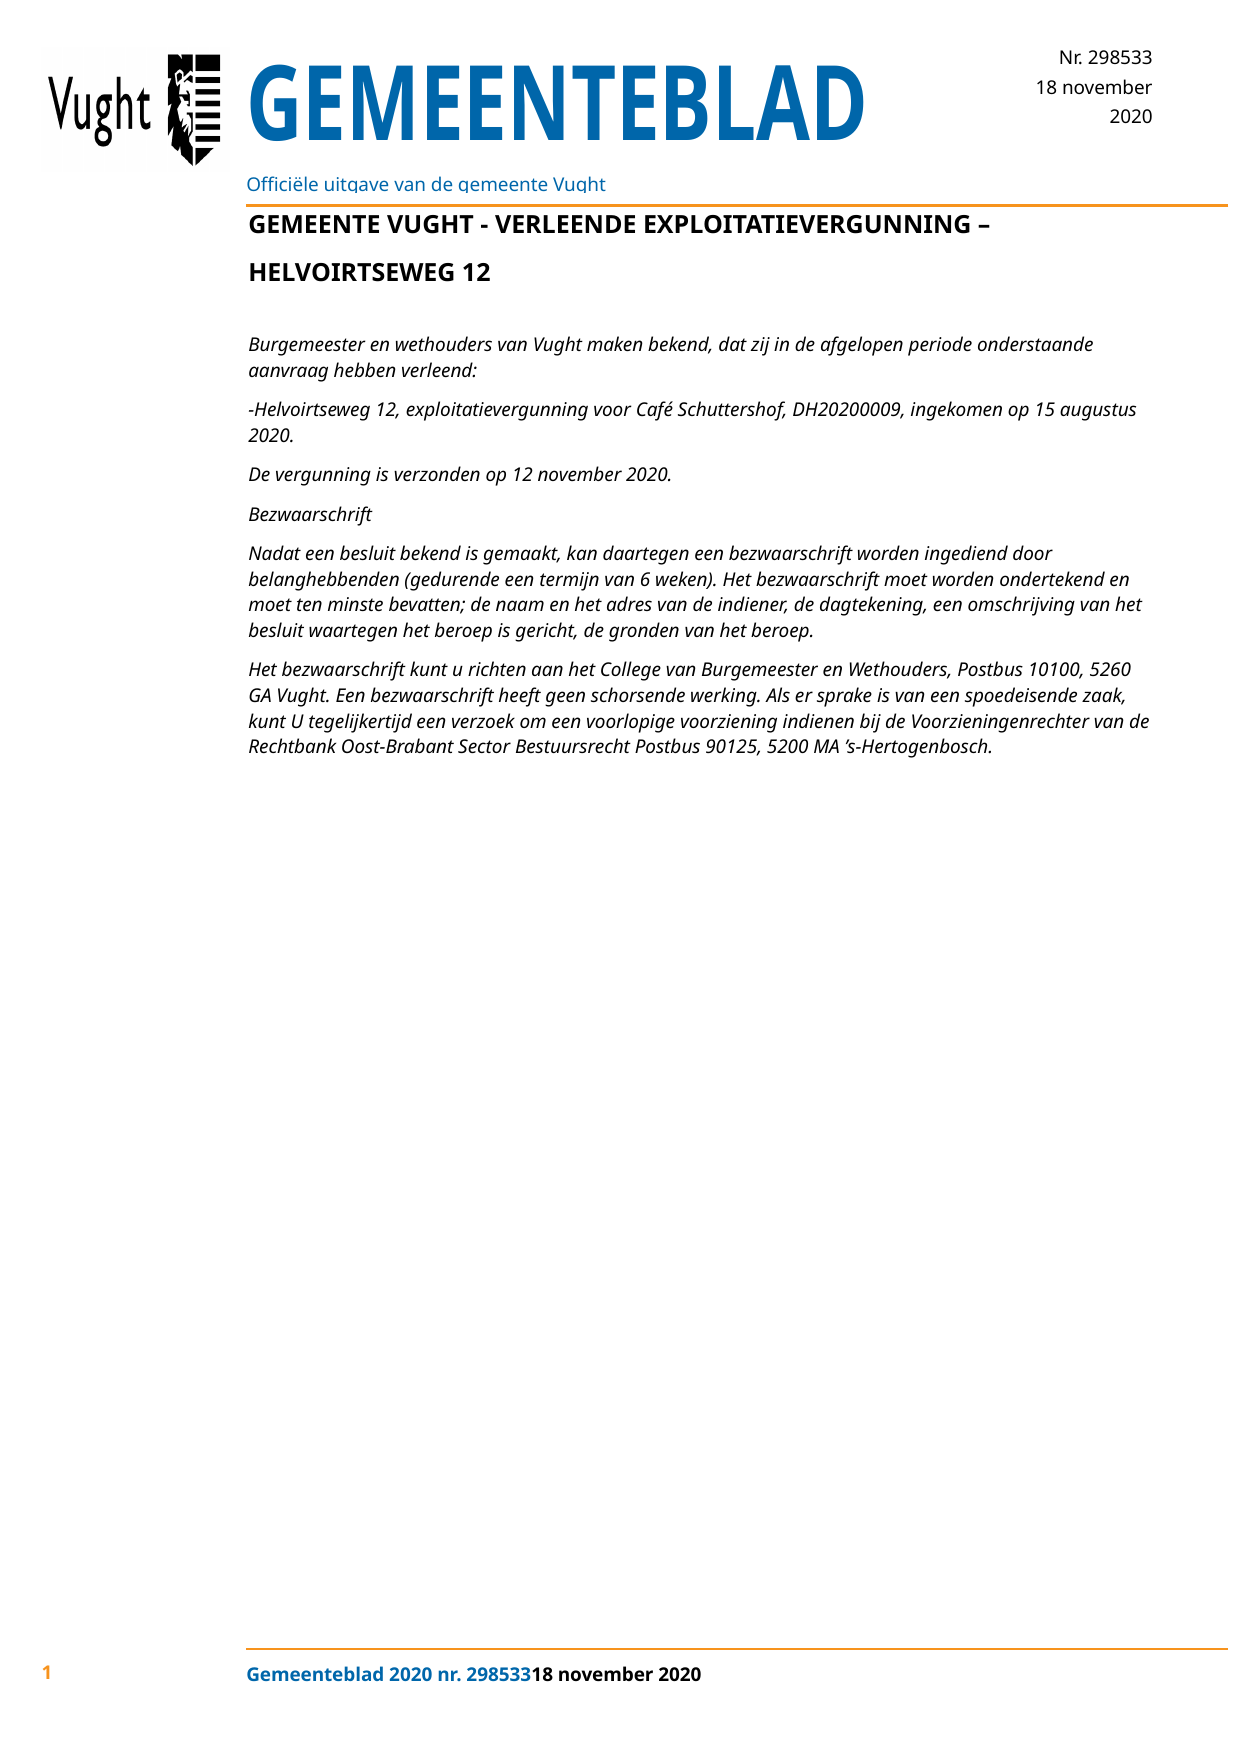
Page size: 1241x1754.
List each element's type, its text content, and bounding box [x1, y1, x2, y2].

text Bezwaarschrift [248, 501, 1152, 526]
text -Helvoirtseweg 12, exploitatievergunning voor Café Schuttershof, DH20200009, ingekomen op 15 augustus 2020. [248, 396, 1152, 448]
text De vergunning is verzonden op 12 november 2020. [248, 461, 1152, 487]
text GEMEENTE VUGHT - VERLEENDE EXPLOITATIEVERGUNNING – HELVOIRTSEWEG 12 [248, 207, 1152, 288]
picture [41, 47, 231, 172]
text Het bezwaarschrift kunt u richten aan het College van Burgemeester en Wethouders, Postbus 10100, 5260 GA Vught. Een bezwaarschrift heeft geen schorsende werking. Als er sprake is van een spoedeisende zaak, kunt U tegelijkertijd een verzoek om een voorlopige voorziening indienen bij de Voorzieningenrechter van de Rechtbank Oost-Brabant Sector Bestuursrecht Postbus 90125, 5200 MA ’s-Hertogenbosch. [248, 656, 1152, 759]
text Nadat een besluit bekend is gemaakt, kan daartegen een bezwaarschrift worden ingediend door belanghebbenden (gedurende een termijn van 6 weken). Het bezwaarschrift moet worden ondertekend en moet ten minste bevatten; de naam en het adres van de indiener, de dagtekening, een omschrijving van het besluit waartegen het beroep is gericht, de gronden van het beroep. [248, 540, 1152, 643]
text Burgemeester en wethouders van Vught maken bekend, dat zij in de afgelopen periode onderstaande aanvraag hebben verleend: [248, 331, 1152, 383]
